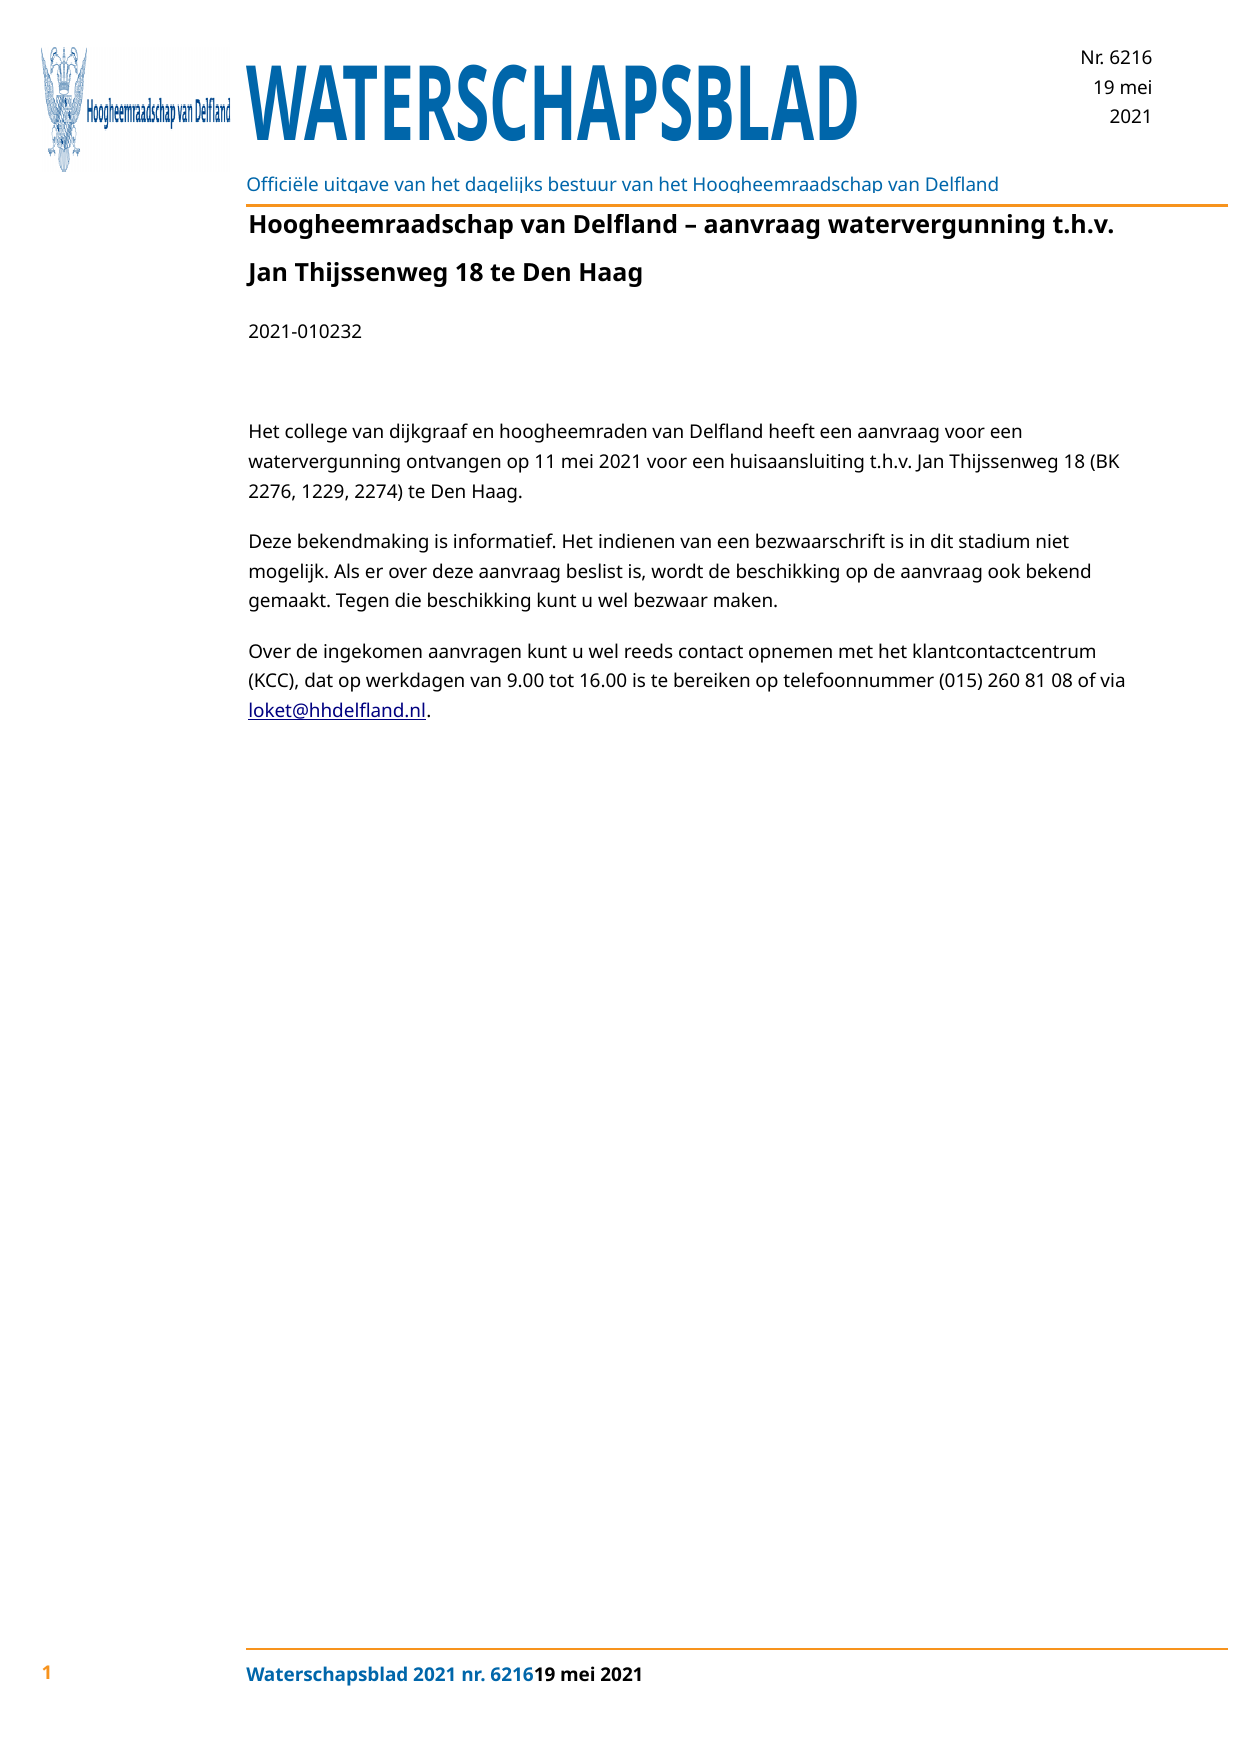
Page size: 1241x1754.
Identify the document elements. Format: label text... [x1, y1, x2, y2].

text Hoogheemraadschap van Delfland – aanvraag watervergunning t.h.v. Jan Thijssenweg 18 te Den Haag [248, 207, 1152, 288]
text Over de ingekomen aanvragen kunt u wel reeds contact opnemen met het klantcontactcentrum (KCC), dat op werkdagen van 9.00 tot 16.00 is te bereiken op telefoonnummer (015) 260 81 08 of via loket@hhdelfland.nl. [248, 638, 1152, 723]
text 2021-010232 [248, 318, 1152, 344]
text Het college van dijkgraaf en hoogheemraden van Delfland heeft een aanvraag voor een watervergunning ontvangen op 11 mei 2021 voor een huisaansluiting t.h.v. Jan Thijssenweg 18 (BK 2276, 1229, 2274) te Den Haag. [248, 419, 1152, 504]
picture [41, 47, 231, 172]
text Deze bekendmaking is informatief. Het indienen van een bezwaarschrift is in dit stadium niet mogelijk. Als er over deze aanvraag beslist is, wordt de beschikking op de aanvraag ook bekend gemaakt. Tegen die beschikking kunt u wel bezwaar maken. [248, 528, 1152, 613]
